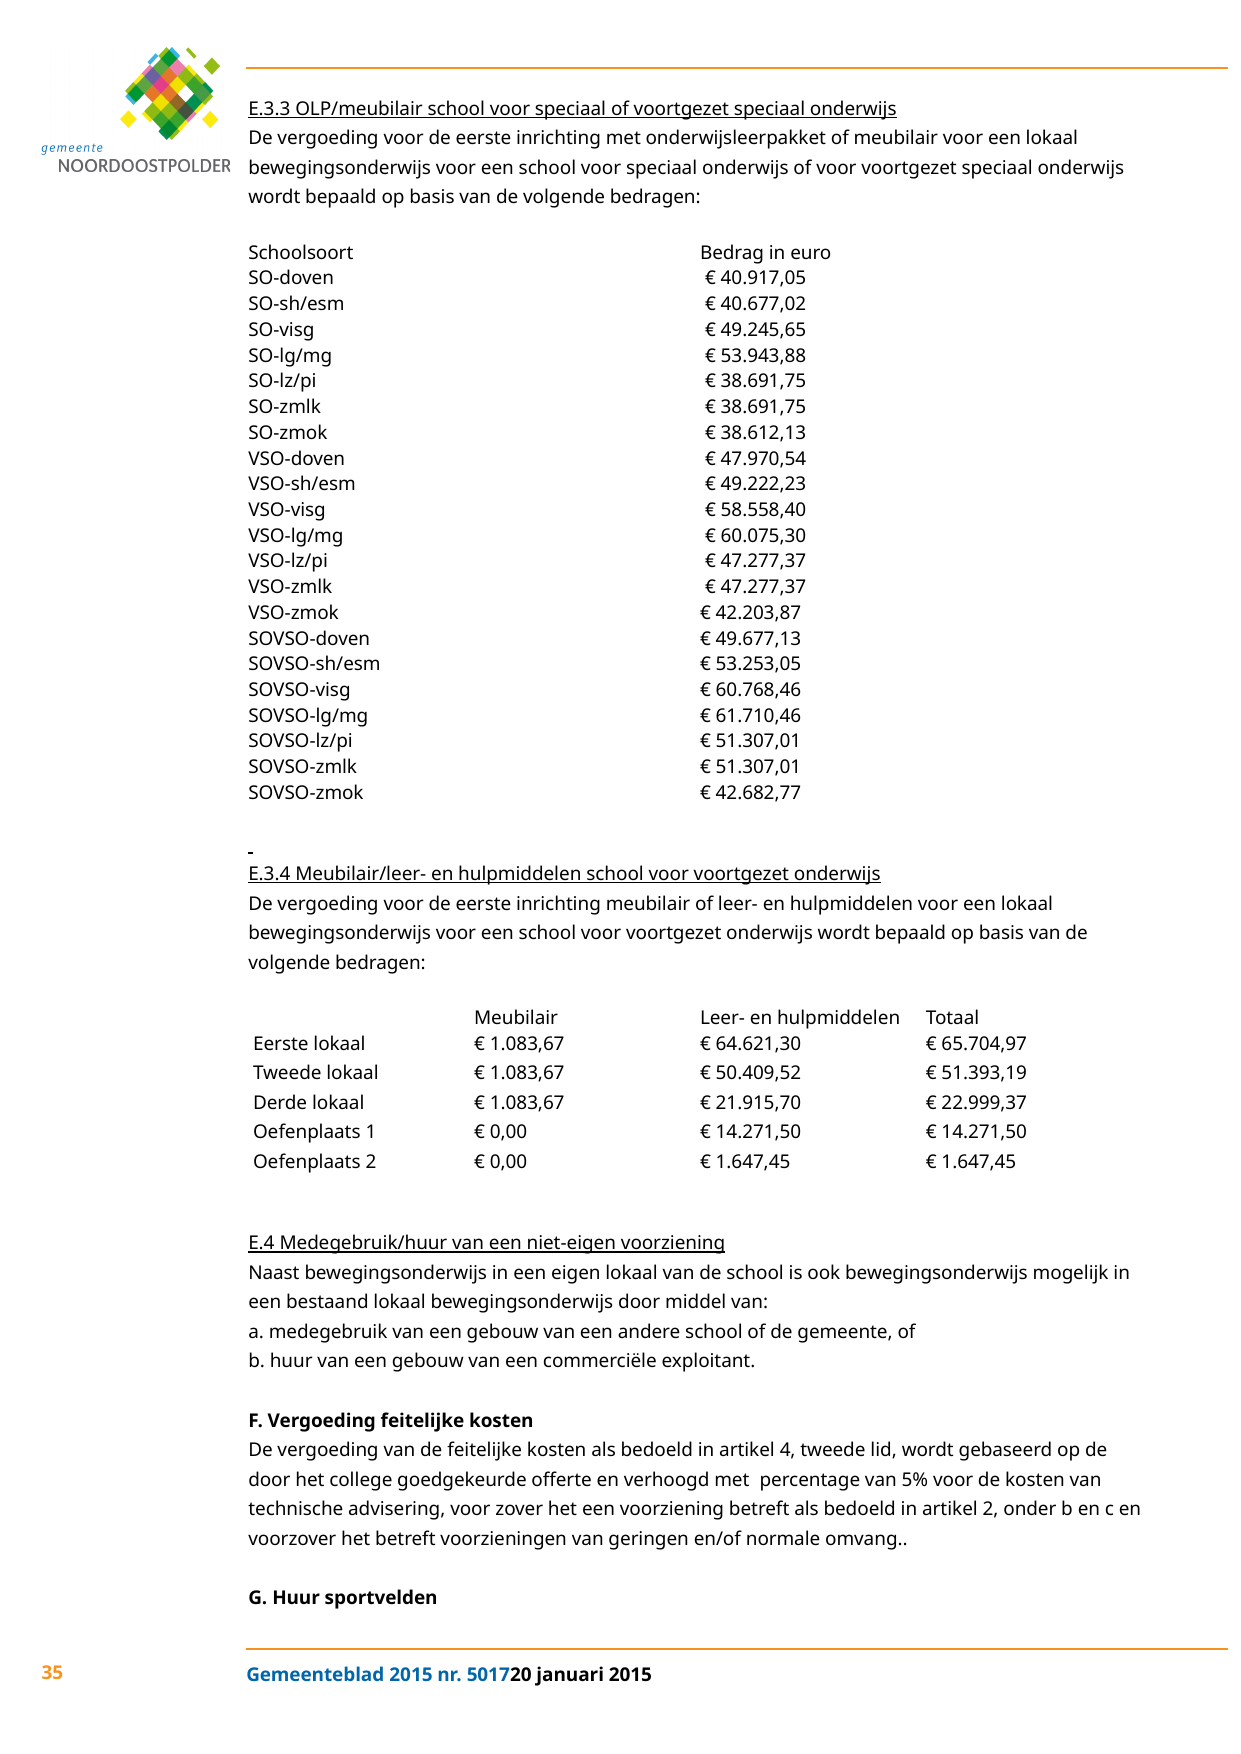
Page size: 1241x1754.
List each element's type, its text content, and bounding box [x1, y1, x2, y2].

table_cell € 47.277,37 [700, 548, 1152, 573]
table_cell € 1.083,67 € 1.083,67 € 1.083,67 € 0,00 € 0,00 [474, 1030, 700, 1174]
table_cell SO-lz/pi [248, 368, 700, 393]
table_header Totaal [926, 1004, 1152, 1030]
table_cell € 58.558,40 [700, 496, 1152, 522]
table_cell SOVSO-sh/esm [248, 651, 700, 676]
table_cell SOVSO-lz/pi [248, 728, 700, 753]
table_cell € 49.245,65 [700, 316, 1152, 342]
table_cell € 42.203,87 [700, 599, 1152, 625]
text F. Vergoeding feitelijke kosten [248, 1407, 1152, 1433]
text Naast bewegingsonderwijs in een eigen lokaal van de school is ook bewegingsonderwijs mogelijk in een bestaand lokaal bewegingsonderwijs door middel van: [248, 1259, 1152, 1314]
table_cell € 64.621,30 € 50.409,52 € 21.915,70 € 14.271,50 € 1.647,45 [700, 1030, 926, 1174]
table_cell € 53.943,88 [700, 342, 1152, 367]
table_cell € 47.970,54 [700, 445, 1152, 470]
table_cell SOVSO-visg [248, 676, 700, 702]
table_cell € 53.253,05 [700, 651, 1152, 676]
table_cell SOVSO-zmok [248, 779, 700, 805]
table_cell € 47.277,37 [700, 573, 1152, 599]
table_cell SO-sh/esm [248, 290, 700, 316]
table_cell € 38.691,75 [700, 368, 1152, 393]
table_cell VSO-sh/esm [248, 470, 700, 496]
table_cell SO-doven [248, 265, 700, 290]
picture [41, 47, 231, 172]
text b. huur van een gebouw van een commerciële exploitant. [248, 1348, 1152, 1373]
table_cell € 42.682,77 [700, 779, 1152, 805]
table_header [248, 1004, 474, 1030]
text E.4 Medegebruik/huur van een niet-eigen voorziening [248, 1229, 1152, 1255]
table_header Meubilair [474, 1004, 700, 1030]
table_header Schoolsoort [248, 239, 700, 264]
text De vergoeding voor de eerste inrichting meubilair of leer- en hulpmiddelen voor een lokaal bewegingsonderwijs voor een school voor voortgezet onderwijs wordt bepaald op basis van de volgende bedragen: [248, 890, 1152, 975]
table_cell VSO-doven [248, 445, 700, 470]
table_cell VSO-visg [248, 496, 700, 522]
table_cell Eerste lokaal Tweede lokaal Derde lokaal Oefenplaats 1 Oefenplaats 2 [248, 1030, 474, 1174]
table_cell € 51.307,01 [700, 754, 1152, 779]
table_cell € 38.691,75 [700, 393, 1152, 419]
table_cell € 60.768,46 [700, 676, 1152, 702]
table_cell € 38.612,13 [700, 419, 1152, 445]
table_cell SO-zmok [248, 419, 700, 445]
table_cell € 40.677,02 [700, 290, 1152, 316]
table_cell SO-zmlk [248, 393, 700, 419]
text E.3.3 OLP/meubilair school voor speciaal of voortgezet speciaal onderwijs [248, 95, 1152, 121]
text G. Huur sportvelden [248, 1584, 1152, 1610]
table_cell VSO-lz/pi [248, 548, 700, 573]
table_cell SOVSO-doven [248, 625, 700, 651]
table_cell € 65.704,97 € 51.393,19 € 22.999,37 € 14.271,50 € 1.647,45 [926, 1030, 1152, 1174]
text De vergoeding voor de eerste inrichting met onderwijsleerpakket of meubilair voor een lokaal bewegingsonderwijs voor een school voor speciaal onderwijs of voor voortgezet speciaal onderwijs wordt bepaald op basis van de volgende bedragen: [248, 124, 1152, 209]
table_cell VSO-zmok [248, 599, 700, 625]
table_cell VSO-lg/mg [248, 522, 700, 548]
table_cell VSO-zmlk [248, 573, 700, 599]
table_cell SO-visg [248, 316, 700, 342]
text a. medegebruik van een gebouw van een andere school of de gemeente, of [248, 1318, 1152, 1344]
table_cell SO-lg/mg [248, 342, 700, 367]
table_header Bedrag in euro [700, 239, 1152, 264]
table_cell € 60.075,30 [700, 522, 1152, 548]
table_cell € 40.917,05 [700, 265, 1152, 290]
table_cell € 61.710,46 [700, 702, 1152, 728]
table_cell € 49.222,23 [700, 470, 1152, 496]
table_cell € 51.307,01 [700, 728, 1152, 753]
text De vergoeding van de feitelijke kosten als bedoeld in artikel 4, tweede lid, wordt gebaseerd op de door het college goedgekeurde offerte en verhoogd met percentage van 5% voor de kosten van technische advisering, voor zover het een voorziening betreft als bedoeld in artikel 2, onder b en c en voorzover het betreft voorzieningen van geringen en/of normale omvang.. [248, 1436, 1152, 1551]
text E.3.4 Meubilair/leer- en hulpmiddelen school voor voortgezet onderwijs [248, 860, 1152, 886]
table_cell SOVSO-lg/mg [248, 702, 700, 728]
table_cell € 49.677,13 [700, 625, 1152, 651]
table_header Leer- en hulpmiddelen [700, 1004, 926, 1030]
table_cell SOVSO-zmlk [248, 754, 700, 779]
